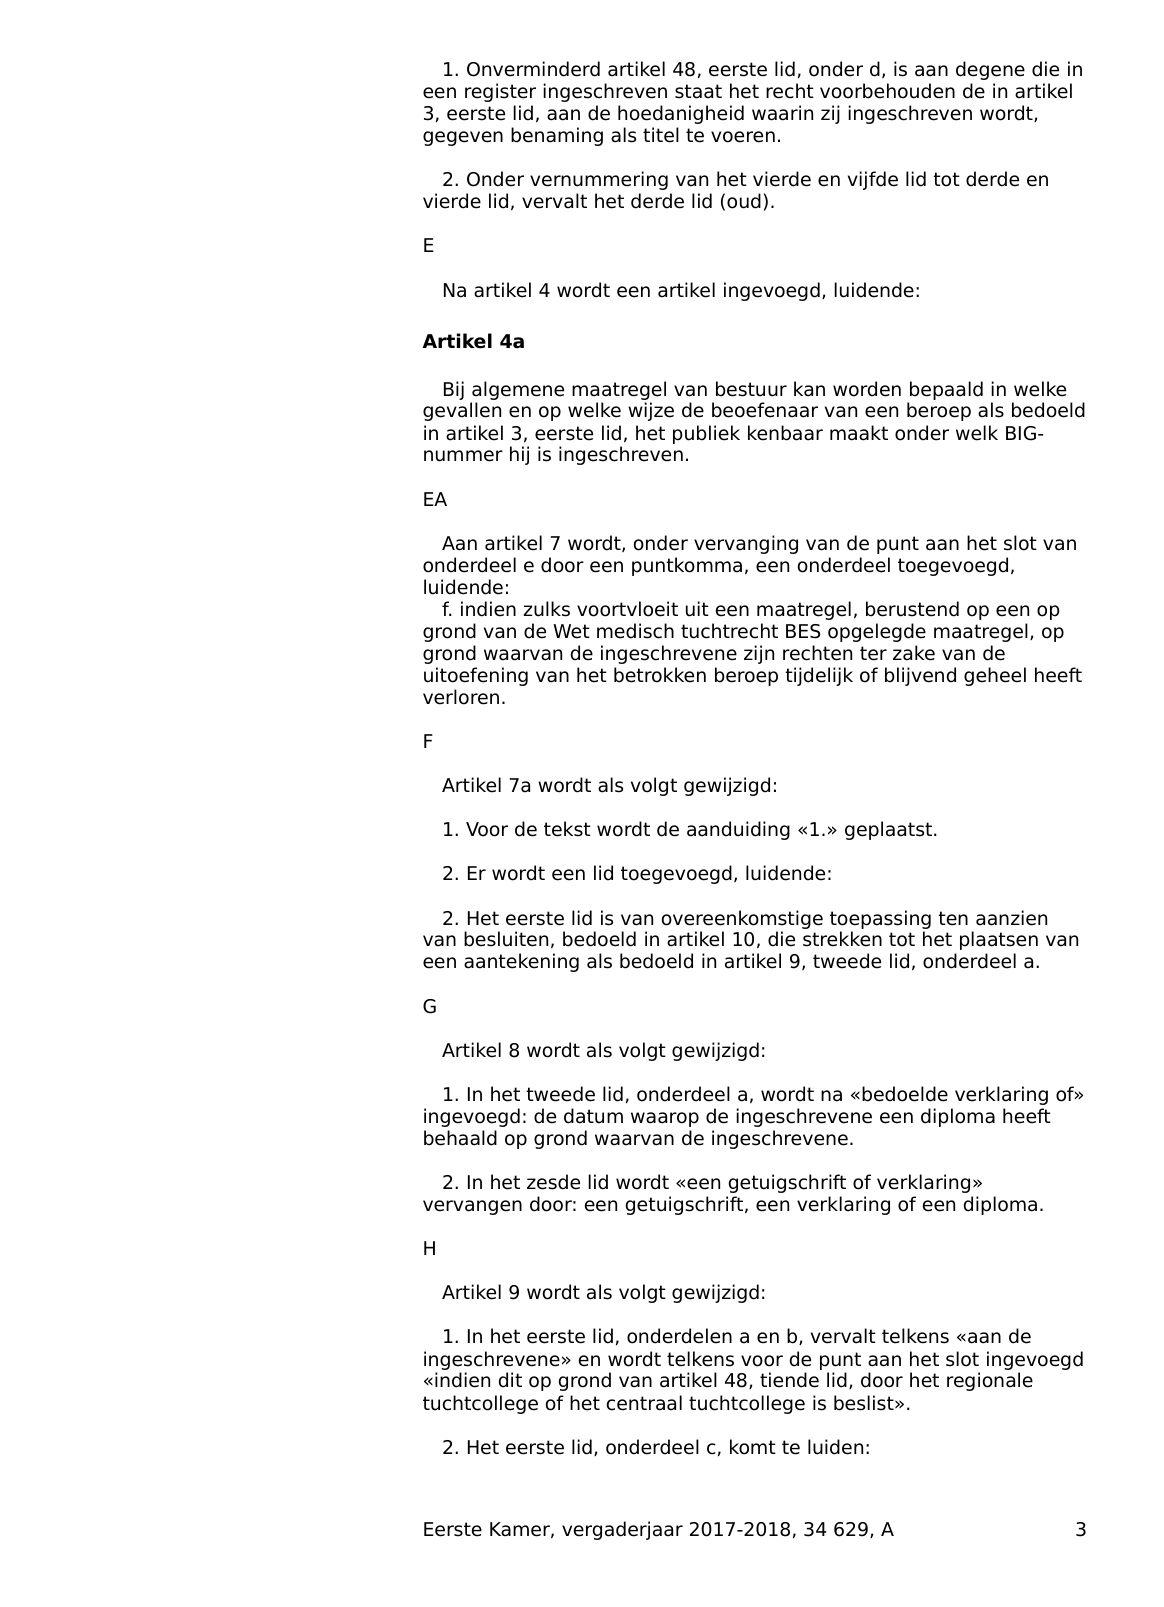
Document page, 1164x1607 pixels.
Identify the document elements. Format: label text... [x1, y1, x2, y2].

text f. indien zulks voortvloeit uit een maatregel, berustend op een op grond van de Wet medisch tuchtrecht BES opgelegde maatregel, op grond waarvan de ingeschrevene zijn rechten ter zake van de uitoefening van het betrokken beroep tijdelijk of blijvend geheel heeft verloren. [422, 599, 1087, 708]
text 2. Het eerste lid is van overeenkomstige toepassing ten aanzien van besluiten, bedoeld in artikel 10, die strekken tot het plaatsen van een aantekening als bedoeld in artikel 9, tweede lid, onderdeel a. [422, 907, 1087, 973]
text 1. In het eerste lid, onderdelen a en b, vervalt telkens «aan de ingeschrevene» en wordt telkens voor de punt aan het slot ingevoegd «indien dit op grond van artikel 48, tiende lid, door het regionale tuchtcollege of het centraal tuchtcollege is beslist». [422, 1326, 1087, 1414]
text Artikel 7a wordt als volgt gewijzigd: [422, 775, 1087, 797]
text Artikel 8 wordt als volgt gewijzigd: [422, 1040, 1087, 1062]
text E [422, 235, 1087, 257]
text 1. Voor de tekst wordt de aanduiding «1.» geplaatst. [422, 819, 1087, 841]
text Aan artikel 7 wordt, onder vervanging van de punt aan het slot van onderdeel e door een puntkomma, een onderdeel toegevoegd, luidende: [422, 533, 1087, 599]
text 2. In het zesde lid wordt «een getuigschrift of verklaring» vervangen door: een getuigschrift, een verklaring of een diploma. [422, 1172, 1087, 1216]
text 2. Het eerste lid, onderdeel c, komt te luiden: [422, 1437, 1087, 1458]
subtitle Artikel 4a [422, 331, 1087, 353]
text G [422, 996, 1087, 1017]
text 2. Onder vernummering van het vierde en vijfde lid tot derde en vierde lid, vervalt het derde lid (oud). [422, 169, 1087, 213]
text Na artikel 4 wordt een artikel ingevoegd, luidende: [422, 279, 1087, 301]
text 1. Onverminderd artikel 48, eerste lid, onder d, is aan degene die in een register ingeschreven staat het recht voorbehouden de in artikel 3, eerste lid, aan de hoedanigheid waarin zij ingeschreven wordt, gegeven benaming als titel te voeren. [422, 59, 1087, 147]
text F [422, 731, 1087, 753]
text Artikel 9 wordt als volgt gewijzigd: [422, 1282, 1087, 1304]
text 2. Er wordt een lid toegevoegd, luidende: [422, 863, 1087, 885]
text Bij algemene maatregel van bestuur kan worden bepaald in welke gevallen en op welke wijze de beoefenaar van een beroep als bedoeld in artikel 3, eerste lid, het publiek kenbaar maakt onder welk BIG-nummer hij is ingeschreven. [422, 378, 1087, 466]
text H [422, 1238, 1087, 1260]
text EA [422, 488, 1087, 511]
text 1. In het tweede lid, onderdeel a, wordt na «bedoelde verklaring of» ingevoegd: de datum waarop de ingeschrevene een diploma heeft behaald op grond waarvan de ingeschrevene. [422, 1084, 1087, 1150]
